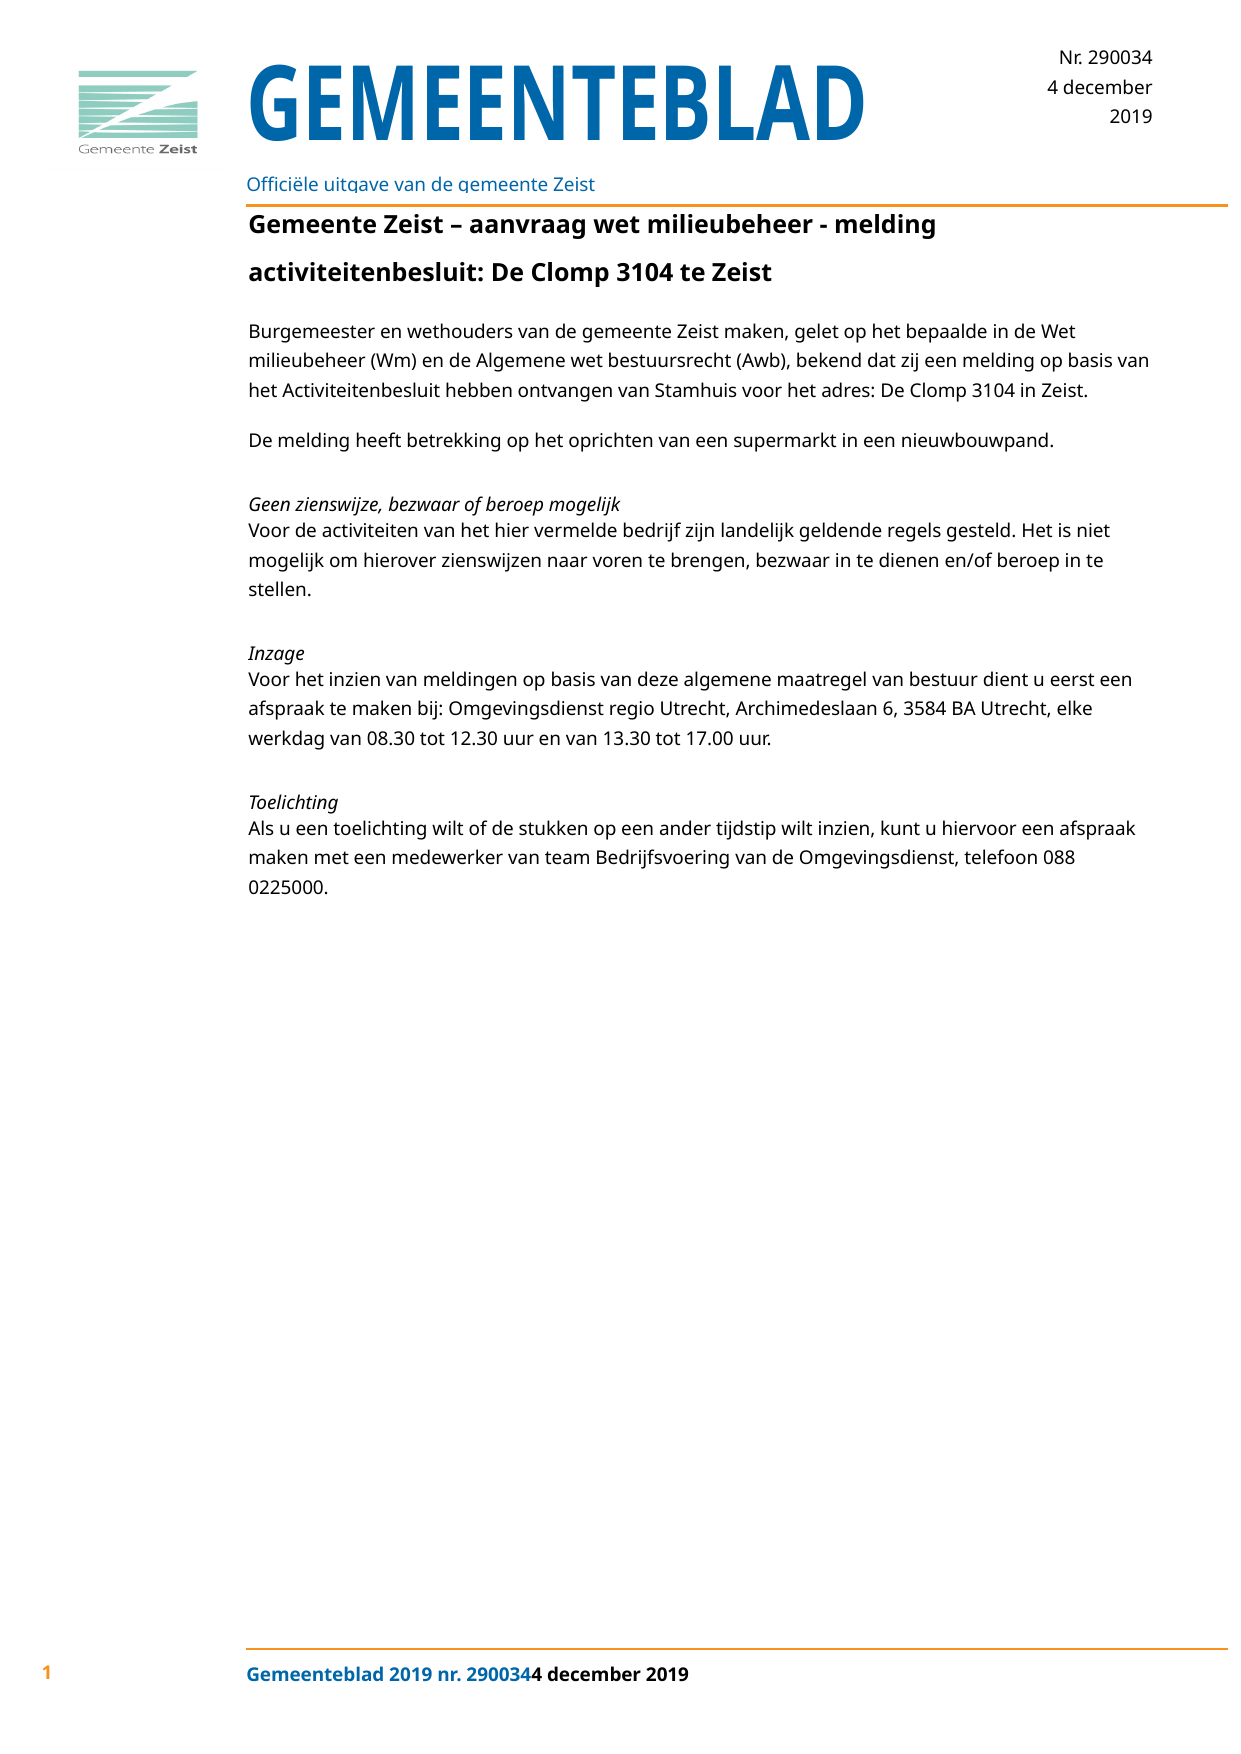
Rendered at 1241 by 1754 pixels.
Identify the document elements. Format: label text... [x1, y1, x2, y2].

picture [41, 47, 231, 172]
text Gemeente Zeist – aanvraag wet milieubeheer - melding activiteitenbesluit: De Clomp 3104 te Zeist [248, 207, 1152, 288]
text De melding heeft betrekking op het oprichten van een supermarkt in een nieuwbouwpand. [248, 427, 1152, 453]
text Als u een toelichting wilt of de stukken op een ander tijdstip wilt inzien, kunt u hiervoor een afspraak maken met een medewerker van team Bedrijfsvoering van de Omgevingsdienst, telefoon 088 0225000. [248, 815, 1152, 900]
text Inzage [248, 640, 1152, 666]
text Toelichting [248, 789, 1152, 815]
text Voor de activiteiten van het hier vermelde bedrijf zijn landelijk geldende regels gesteld. Het is niet mogelijk om hierover zienswijzen naar voren te brengen, bezwaar in te dienen en/of beroep in te stellen. [248, 517, 1152, 602]
text Geen zienswijze, bezwaar of beroep mogelijk [248, 491, 1152, 517]
text Voor het inzien van meldingen op basis van deze algemene maatregel van bestuur dient u eerst een afspraak te maken bij: Omgevingsdienst regio Utrecht, Archimedeslaan 6, 3584 BA Utrecht, elke werkdag van 08.30 tot 12.30 uur en van 13.30 tot 17.00 uur. [248, 666, 1152, 751]
text Burgemeester en wethouders van de gemeente Zeist maken, gelet op het bepaalde in de Wet milieubeheer (Wm) en de Algemene wet bestuursrecht (Awb), bekend dat zij een melding op basis van het Activiteitenbesluit hebben ontvangen van Stamhuis voor het adres: De Clomp 3104 in Zeist. [248, 318, 1152, 403]
